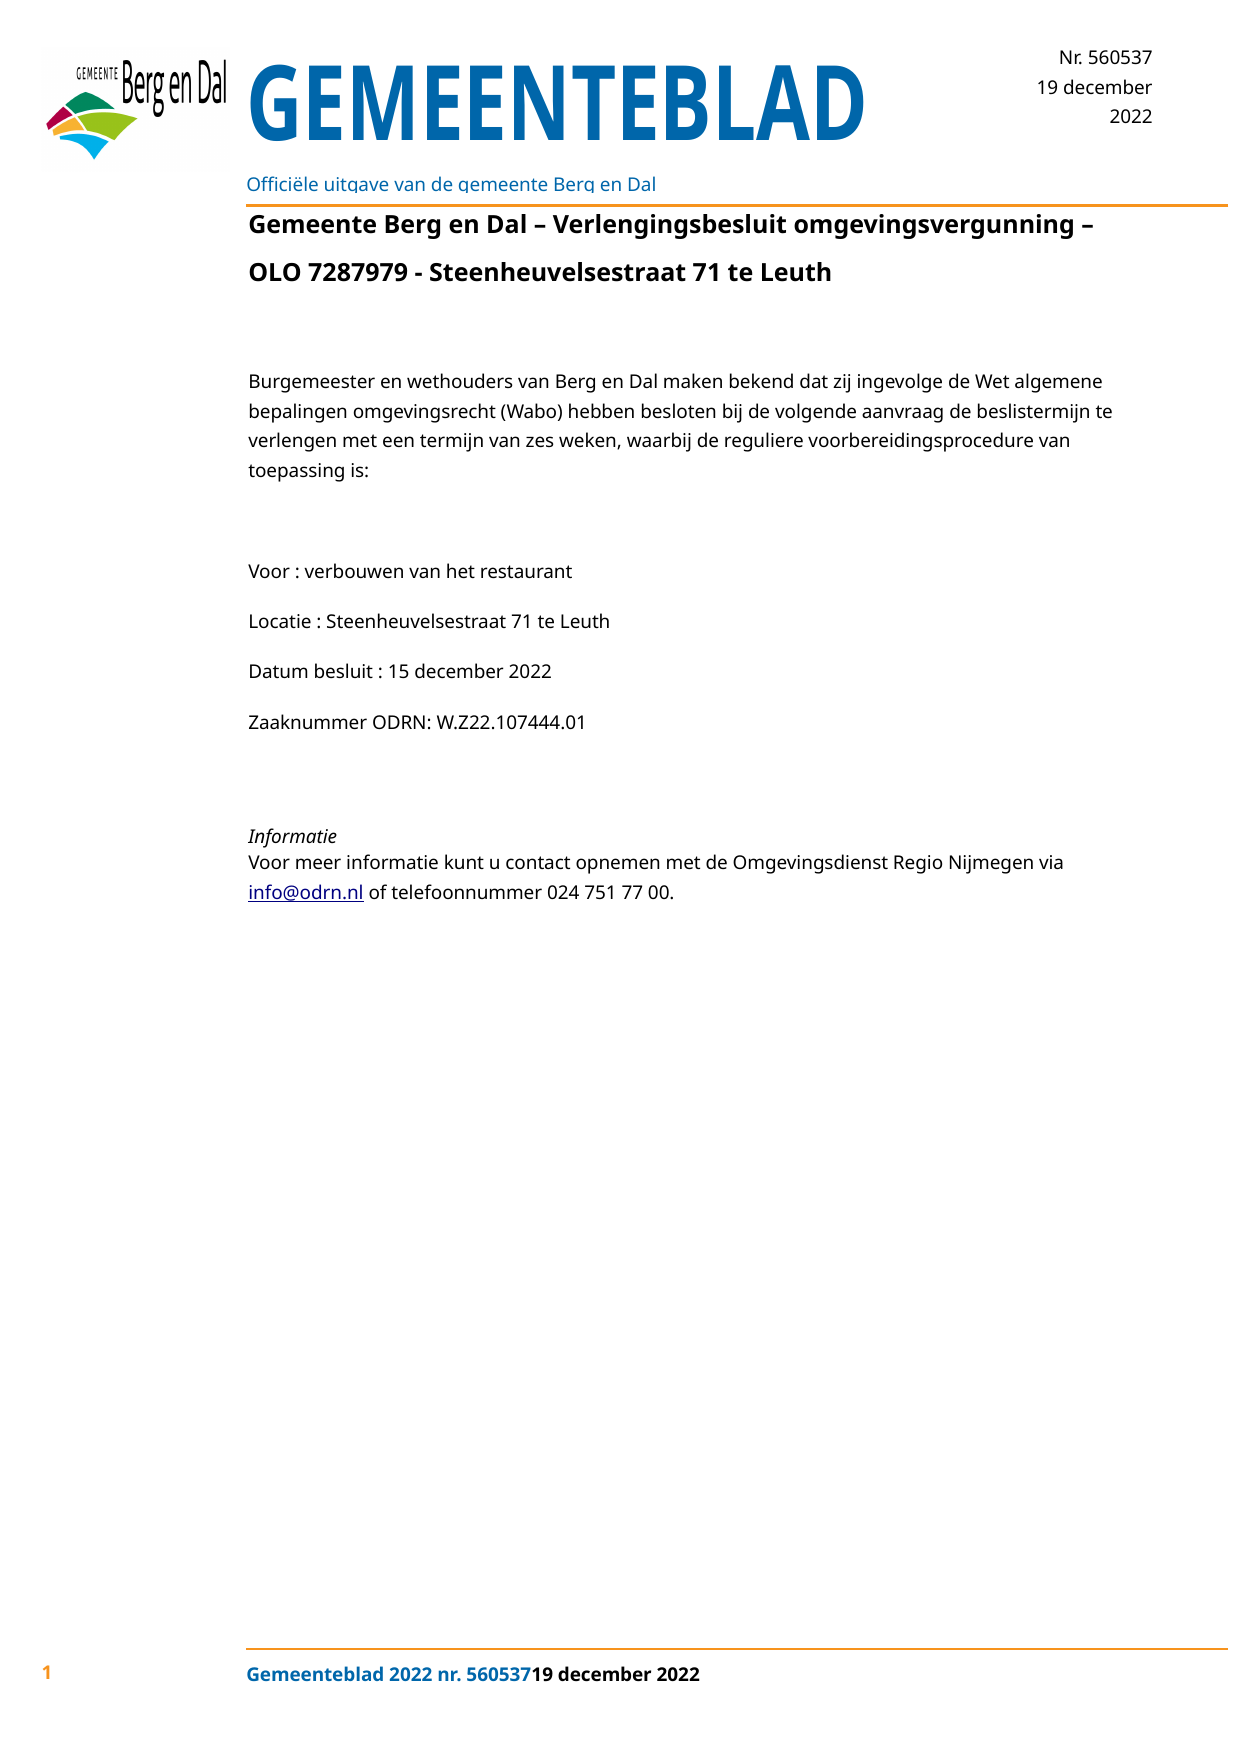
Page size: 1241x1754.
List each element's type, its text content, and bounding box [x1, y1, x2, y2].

text Voor : verbouwen van het restaurant [248, 558, 1152, 584]
text Informatie [248, 823, 1152, 849]
text Gemeente Berg en Dal – Verlengingsbesluit omgevingsvergunning – OLO 7287979 - Steenheuvelsestraat 71 te Leuth [248, 207, 1152, 288]
text Locatie : Steenheuvelsestraat 71 te Leuth [248, 608, 1152, 634]
text Burgemeester en wethouders van Berg en Dal maken bekend dat zij ingevolge de Wet algemene bepalingen omgevingsrecht (Wabo) hebben besloten bij de volgende aanvraag de beslistermijn te verlengen met een termijn van zes weken, waarbij de reguliere voorbereidingsprocedure van toepassing is: [248, 368, 1152, 483]
text Voor meer informatie kunt u contact opnemen met de Omgevingsdienst Regio Nijmegen via info@odrn.nl of telefoonnummer 024 751 77 00. [248, 849, 1152, 904]
picture [41, 47, 231, 172]
text Zaaknummer ODRN: W.Z22.107444.01 [248, 709, 1152, 735]
text Datum besluit : 15 december 2022 [248, 659, 1152, 684]
